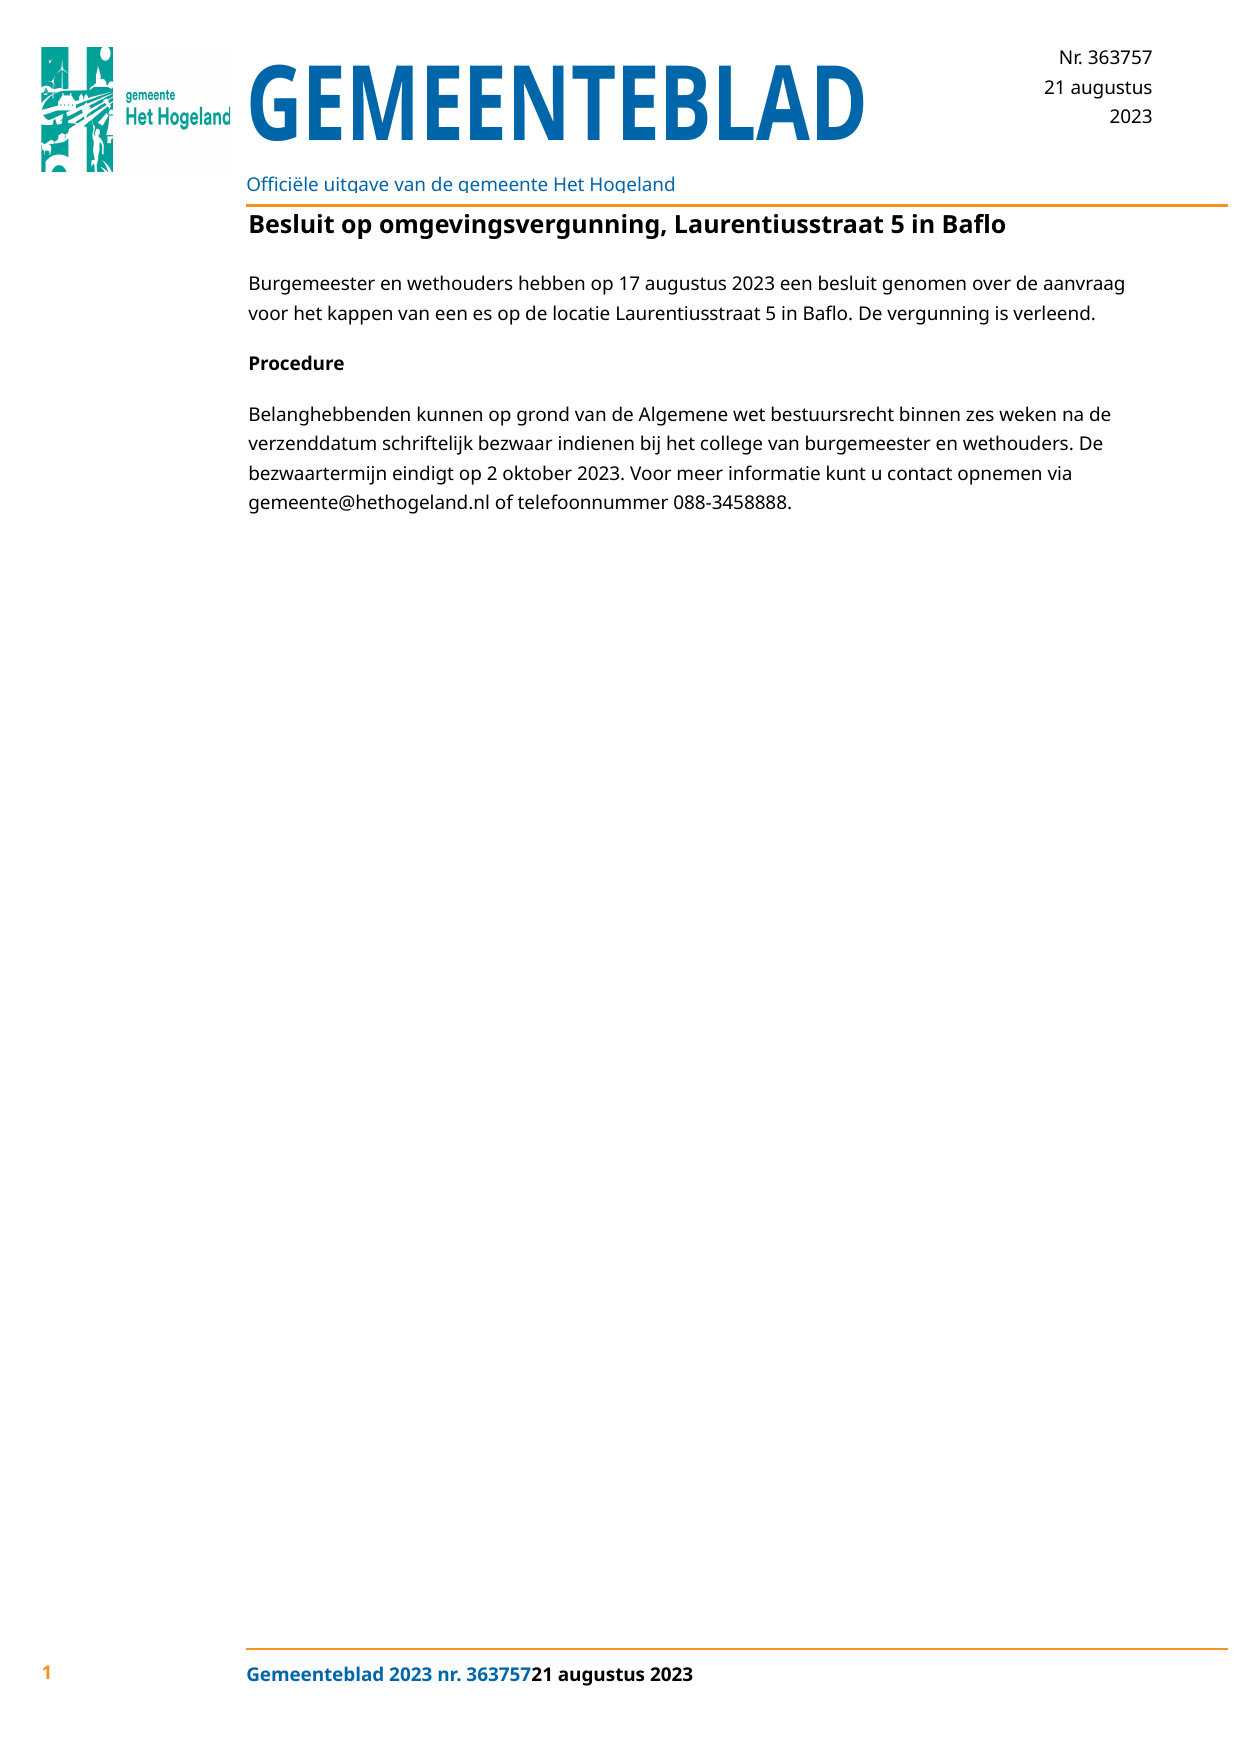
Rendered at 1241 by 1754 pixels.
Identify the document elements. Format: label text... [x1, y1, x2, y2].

text Besluit op omgevingsvergunning, Laurentiusstraat 5 in Baflo [248, 207, 1152, 241]
text Burgemeester en wethouders hebben op 17 augustus 2023 een besluit genomen over de aanvraag voor het kappen van een es op de locatie Laurentiusstraat 5 in Baflo. De vergunning is verleend. [248, 270, 1152, 326]
text Procedure [248, 350, 1152, 376]
picture [41, 47, 231, 172]
text Belanghebbenden kunnen op grond van de Algemene wet bestuursrecht binnen zes weken na de verzenddatum schriftelijk bezwaar indienen bij het college van burgemeester en wethouders. De bezwaartermijn eindigt op 2 oktober 2023. Voor meer informatie kunt u contact opnemen via gemeente@hethogeland.nl of telefoonnummer 088-3458888. [248, 401, 1152, 515]
